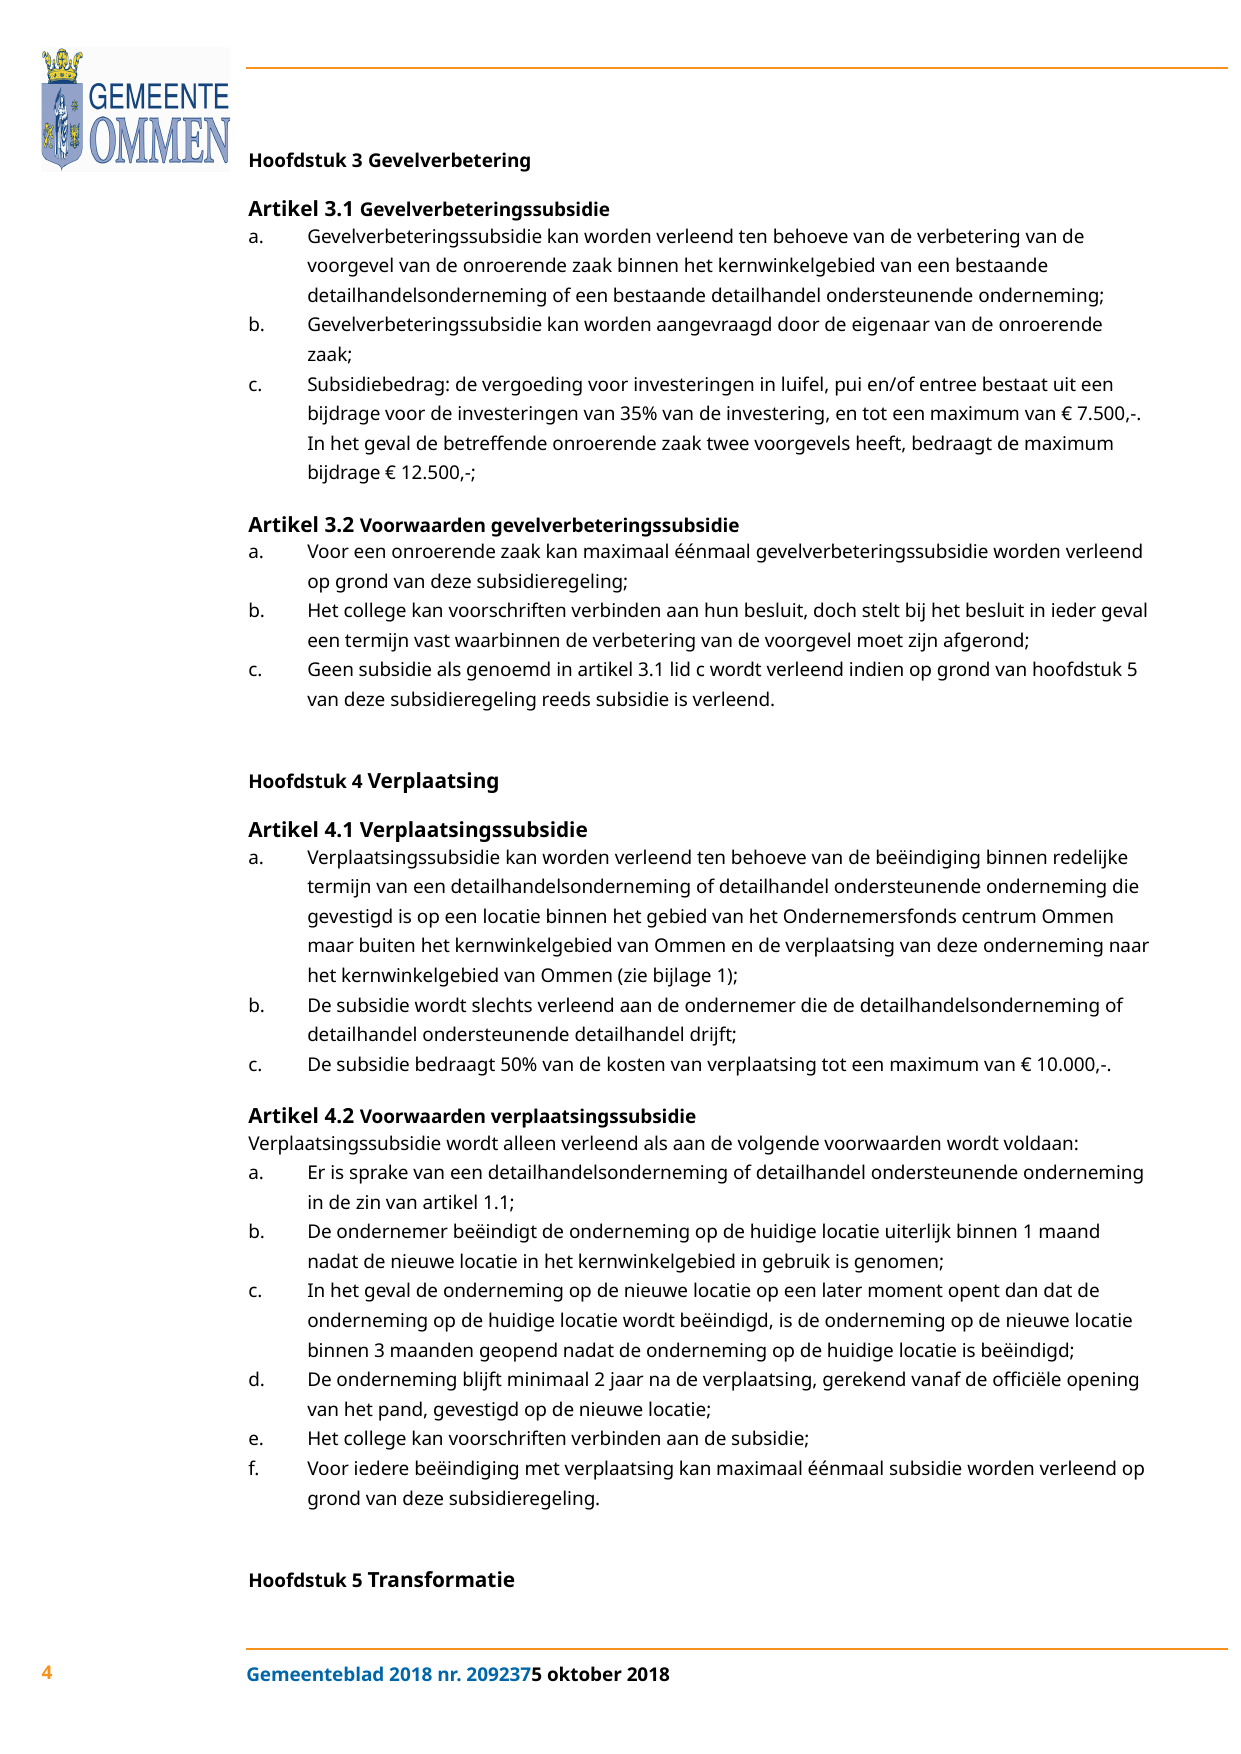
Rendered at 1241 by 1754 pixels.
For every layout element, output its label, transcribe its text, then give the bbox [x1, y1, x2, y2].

list Gevelverbeteringssubsidie kan worden aangevraagd door de eigenaar van de onroerende zaak; [248, 312, 1152, 367]
list De ondernemer beëindigt de onderneming op de huidige locatie uiterlijk binnen 1 maand nadat de nieuwe locatie in het kernwinkelgebied in gebruik is genomen; [248, 1218, 1152, 1274]
text Hoofdstuk 3 Gevelverbetering [248, 145, 1152, 173]
text Artikel 3.1 Gevelverbeteringssubsidie [248, 194, 1152, 223]
list Geen subsidie als genoemd in artikel 3.1 lid c wordt verleend indien op grond van hoofdstuk 5 van deze subsidieregeling reeds subsidie is verleend. [248, 657, 1152, 712]
text Hoofdstuk 4 Verplaatsing [248, 766, 1152, 794]
list Het college kan voorschriften verbinden aan de subsidie; [248, 1426, 1152, 1451]
text Hoofdstuk 5 Transformatie [248, 1565, 1152, 1593]
list Het college kan voorschriften verbinden aan hun besluit, doch stelt bij het besluit in ieder geval een termijn vast waarbinnen de verbetering van de voorgevel moet zijn afgerond; [248, 597, 1152, 653]
list De onderneming blijft minimaal 2 jaar na de verplaatsing, gerekend vanaf de officiële opening van het pand, gevestigd op de nieuwe locatie; [248, 1366, 1152, 1422]
text Artikel 3.2 Voorwaarden gevelverbeteringssubsidie [248, 510, 1152, 538]
list Voor een onroerende zaak kan maximaal éénmaal gevelverbeteringssubsidie worden verleend op grond van deze subsidieregeling; [248, 538, 1152, 594]
text Artikel 4.2 Voorwaarden verplaatsingssubsidie [248, 1101, 1152, 1130]
list Er is sprake van een detailhandelsonderneming of detailhandel ondersteunende onderneming in de zin van artikel 1.1; [248, 1159, 1152, 1215]
list Voor iedere beëindiging met verplaatsing kan maximaal éénmaal subsidie worden verleend op grond van deze subsidieregeling. [248, 1455, 1152, 1511]
text Verplaatsingssubsidie wordt alleen verleend als aan de volgende voorwaarden wordt voldaan: [248, 1130, 1152, 1156]
list Verplaatsingssubsidie kan worden verleend ten behoeve van de beëindiging binnen redelijke termijn van een detailhandelsonderneming of detailhandel ondersteunende onderneming die gevestigd is op een locatie binnen het gebied van het Ondernemersfonds centrum Ommen maar buiten het kernwinkelgebied van Ommen en de verplaatsing van deze onderneming naar het kernwinkelgebied van Ommen (zie bijlage 1); [248, 844, 1152, 988]
list In het geval de onderneming op de nieuwe locatie op een later moment opent dan dat de onderneming op de huidige locatie wordt beëindigd, is de onderneming op de nieuwe locatie binnen 3 maanden geopend nadat de onderneming op de huidige locatie is beëindigd; [248, 1278, 1152, 1363]
text Artikel 4.1 Verplaatsingssubsidie [248, 815, 1152, 844]
list De subsidie bedraagt 50% van de kosten van verplaatsing tot een maximum van € 10.000,-. [248, 1051, 1152, 1077]
picture [41, 47, 231, 172]
list Subsidiebedrag: de vergoeding voor investeringen in luifel, pui en/of entree bestaat uit een bijdrage voor de investeringen van 35% van de investering, en tot een maximum van € 7.500,-. In het geval de betreffende onroerende zaak twee voorgevels heeft, bedraagt de maximum bijdrage € 12.500,-; [248, 371, 1152, 485]
list Gevelverbeteringssubsidie kan worden verleend ten behoeve van de verbetering van de voorgevel van de onroerende zaak binnen het kernwinkelgebied van een bestaande detailhandelsonderneming of een bestaande detailhandel ondersteunende onderneming; [248, 223, 1152, 308]
list De subsidie wordt slechts verleend aan de ondernemer die de detailhandelsonderneming of detailhandel ondersteunende detailhandel drijft; [248, 992, 1152, 1047]
